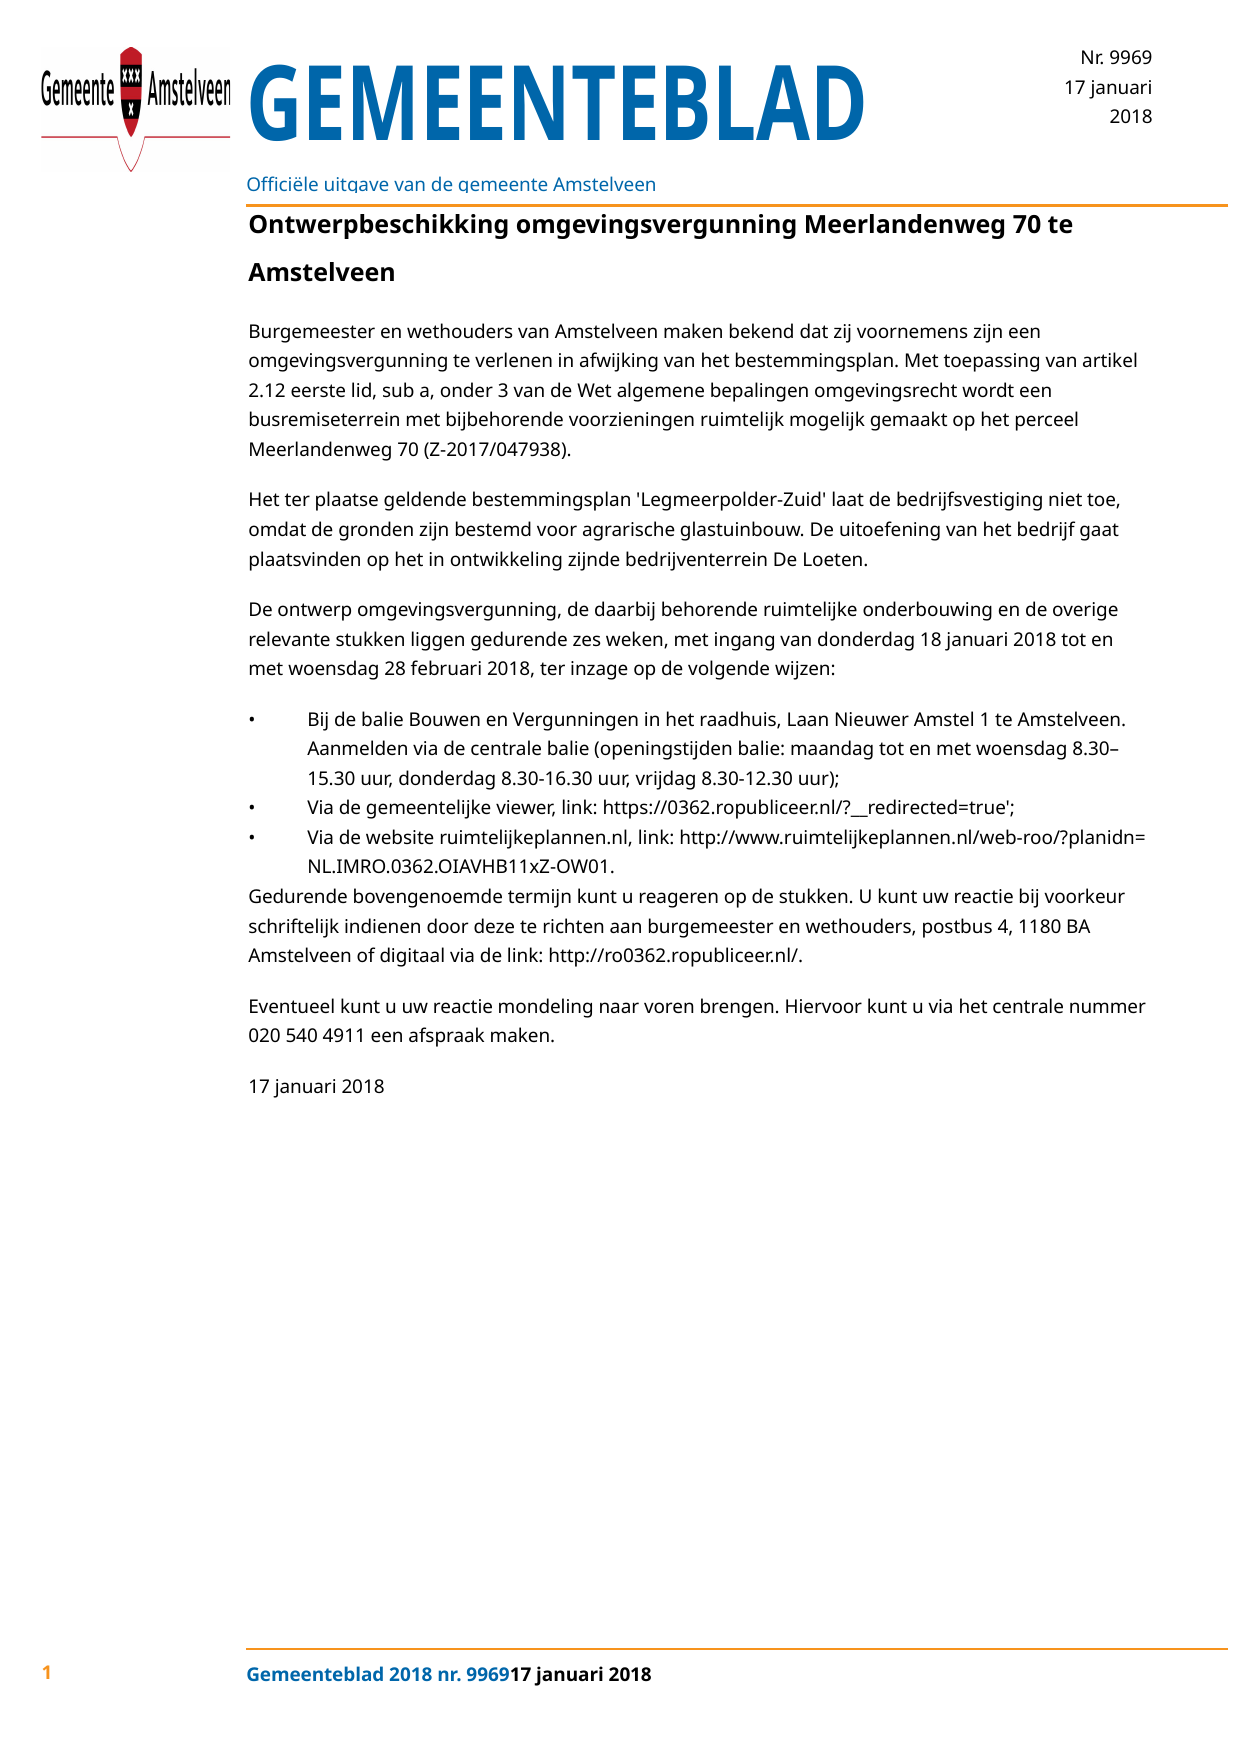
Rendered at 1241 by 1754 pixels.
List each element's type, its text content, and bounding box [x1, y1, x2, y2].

text Eventueel kunt u uw reactie mondeling naar voren brengen. Hiervoor kunt u via het centrale nummer 020 540 4911 een afspraak maken. [248, 993, 1152, 1048]
text Ontwerpbeschikking omgevingsvergunning Meerlandenweg 70 te Amstelveen [248, 207, 1152, 288]
text Gedurende bovengenoemde termijn kunt u reageren op de stukken. U kunt uw reactie bij voorkeur schriftelijk indienen door deze te richten aan burgemeester en wethouders, postbus 4, 1180 BA Amstelveen of digitaal via de link: http://ro0362.ropubliceer.nl/. [248, 883, 1152, 968]
text 17 januari 2018 [248, 1073, 1152, 1099]
text Het ter plaatse geldende bestemmingsplan 'Legmeerpolder-Zuid' laat de bedrijfsvestiging niet toe, omdat de gronden zijn bestemd voor agrarische glastuinbouw. De uitoefening van het bedrijf gaat plaatsvinden op het in ontwikkeling zijnde bedrijventerrein De Loeten. [248, 487, 1152, 572]
text De ontwerp omgevingsvergunning, de daarbij behorende ruimtelijke onderbouwing en de overige relevante stukken liggen gedurende zes weken, met ingang van donderdag 18 januari 2018 tot en met woensdag 28 februari 2018, ter inzage op de volgende wijzen: [248, 596, 1152, 681]
list Via de website ruimtelijkeplannen.nl, link: http://www.ruimtelijkeplannen.nl/web-roo/?planidn= NL.IMRO.0362.OIAVHB11xZ-OW01. [248, 824, 1152, 879]
picture [41, 47, 231, 172]
list Via de gemeentelijke viewer, link: https://0362.ropubliceer.nl/?__redirected=true'; [248, 794, 1152, 820]
text Burgemeester en wethouders van Amstelveen maken bekend dat zij voornemens zijn een omgevingsvergunning te verlenen in afwijking van het bestemmingsplan. Met toepassing van artikel 2.12 eerste lid, sub a, onder 3 van de Wet algemene bepalingen omgevingsrecht wordt een busremiseterrein met bijbehorende voorzieningen ruimtelijk mogelijk gemaakt op het perceel Meerlandenweg 70 (Z-2017/047938). [248, 318, 1152, 462]
list Bij de balie Bouwen en Vergunningen in het raadhuis, Laan Nieuwer Amstel 1 te Amstelveen. Aanmelden via de centrale balie (openingstijden balie: maandag tot en met woensdag 8.30–15.30 uur, donderdag 8.30-16.30 uur, vrijdag 8.30-12.30 uur); [248, 706, 1152, 791]
